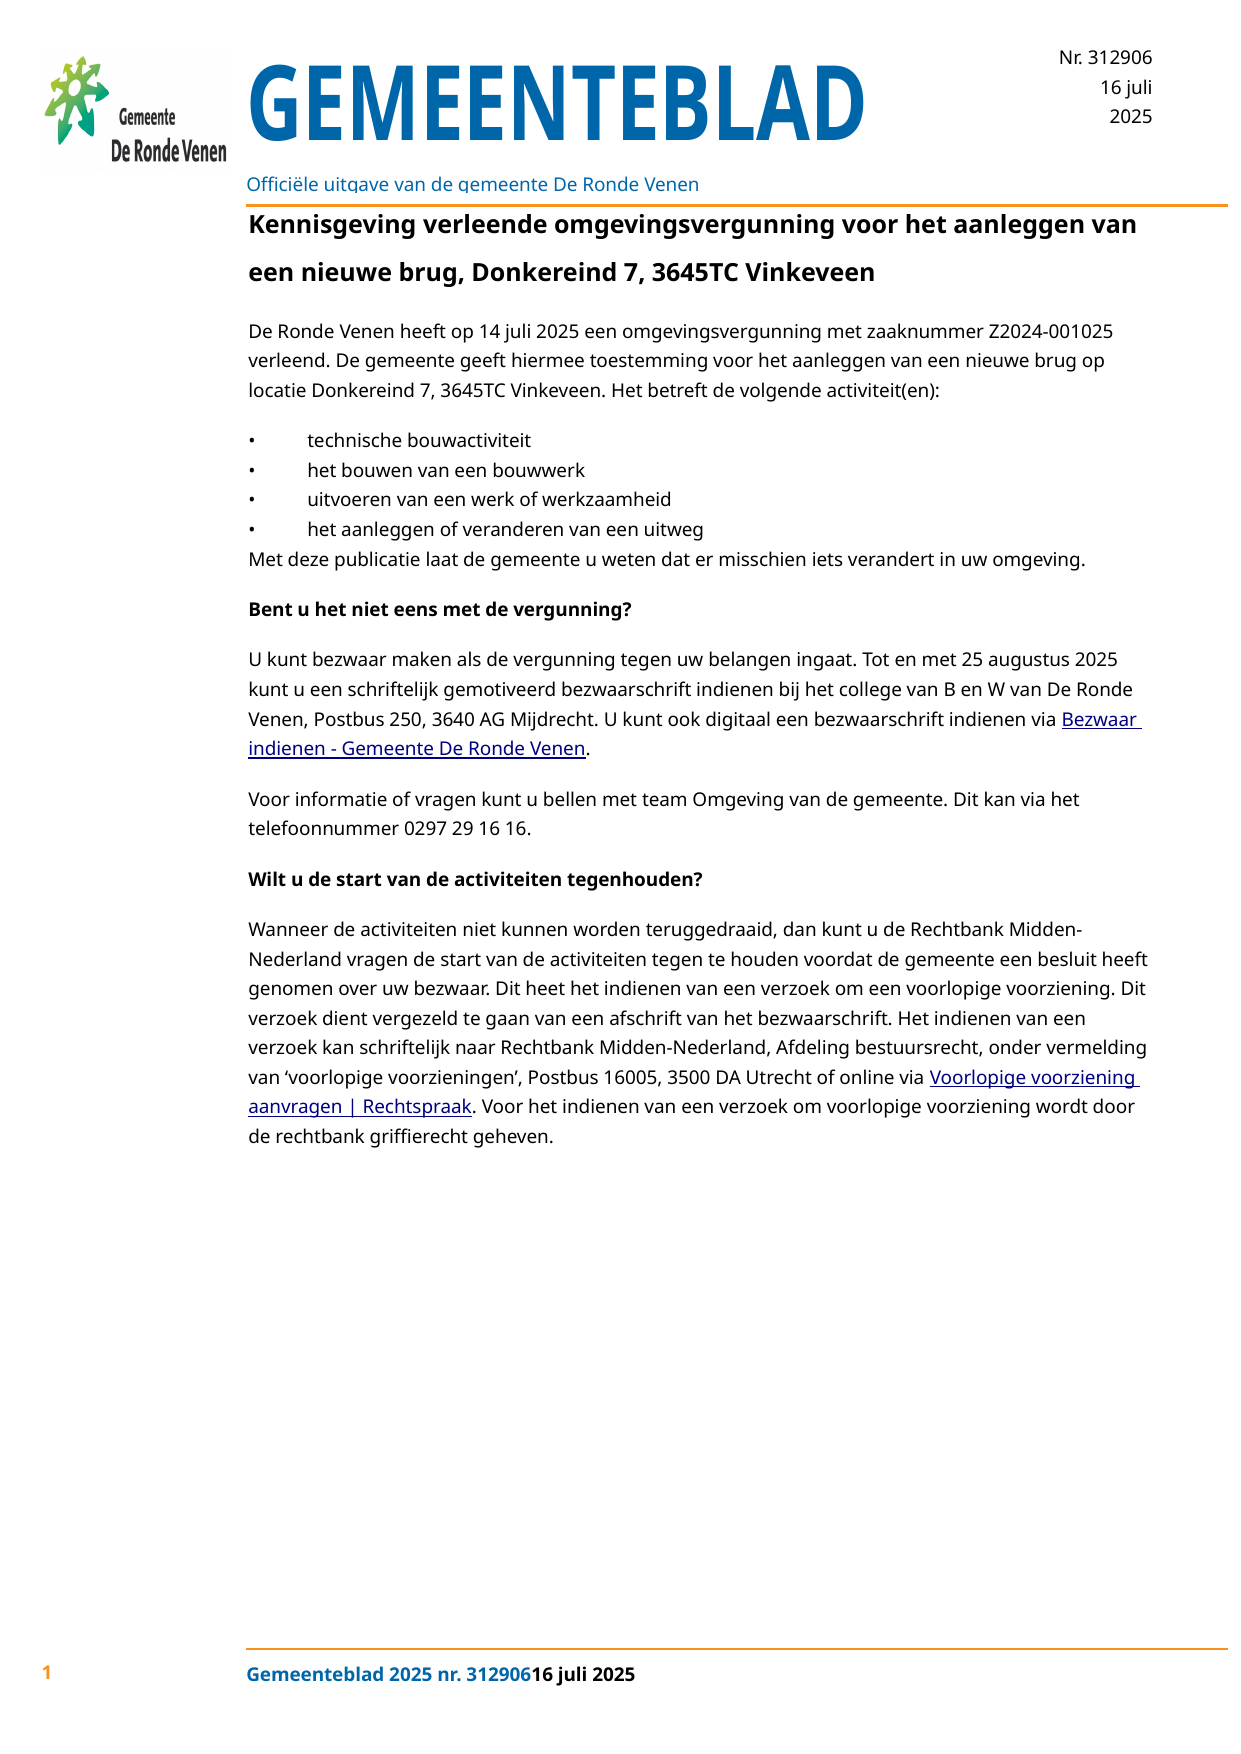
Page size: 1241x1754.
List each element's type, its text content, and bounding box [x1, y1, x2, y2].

text Wilt u de start van de activiteiten tegenhouden? [248, 866, 1152, 892]
list technische bouwactiviteit [248, 427, 1152, 453]
text Met deze publicatie laat de gemeente u weten dat er misschien iets verandert in uw omgeving. [248, 546, 1152, 572]
list het bouwen van een bouwwerk [248, 457, 1152, 483]
list het aanleggen of veranderen van een uitweg [248, 516, 1152, 542]
picture [41, 47, 231, 172]
text Wanneer de activiteiten niet kunnen worden teruggedraaid, dan kunt u de Rechtbank Midden-Nederland vragen de start van de activiteiten tegen te houden voordat de gemeente een besluit heeft genomen over uw bezwaar. Dit heet het indienen van een verzoek om een voorlopige voorziening. Dit verzoek dient vergezeld te gaan van een afschrift van het bezwaarschrift. Het indienen van een verzoek kan schriftelijk naar Rechtbank Midden-Nederland, Afdeling bestuursrecht, onder vermelding van ‘voorlopige voorzieningen’, Postbus 16005, 3500 DA Utrecht of online via Voorlopige voorziening aanvragen | Rechtspraak. Voor het indienen van een verzoek om voorlopige voorziening wordt door de rechtbank griffierecht geheven. [248, 916, 1152, 1149]
text Voor informatie of vragen kunt u bellen met team Omgeving van de gemeente. Dit kan via het telefoonnummer 0297 29 16 16. [248, 786, 1152, 841]
list uitvoeren van een werk of werkzaamheid [248, 487, 1152, 512]
text U kunt bezwaar maken als de vergunning tegen uw belangen ingaat. Tot en met 25 augustus 2025 kunt u een schriftelijk gemotiveerd bezwaarschrift indienen bij het college van B en W van De Ronde Venen, Postbus 250, 3640 AG Mijdrecht. U kunt ook digitaal een bezwaarschrift indienen via Bezwaar indienen - Gemeente De Ronde Venen. [248, 647, 1152, 761]
text Bent u het niet eens met de vergunning? [248, 596, 1152, 622]
text Kennisgeving verleende omgevingsvergunning voor het aanleggen van een nieuwe brug, Donkereind 7, 3645TC Vinkeveen [248, 207, 1152, 288]
text De Ronde Venen heeft op 14 juli 2025 een omgevingsvergunning met zaaknummer Z2024-001025 verleend. De gemeente geeft hiermee toestemming voor het aanleggen van een nieuwe brug op locatie Donkereind 7, 3645TC Vinkeveen. Het betreft de volgende activiteit(en): [248, 318, 1152, 403]
